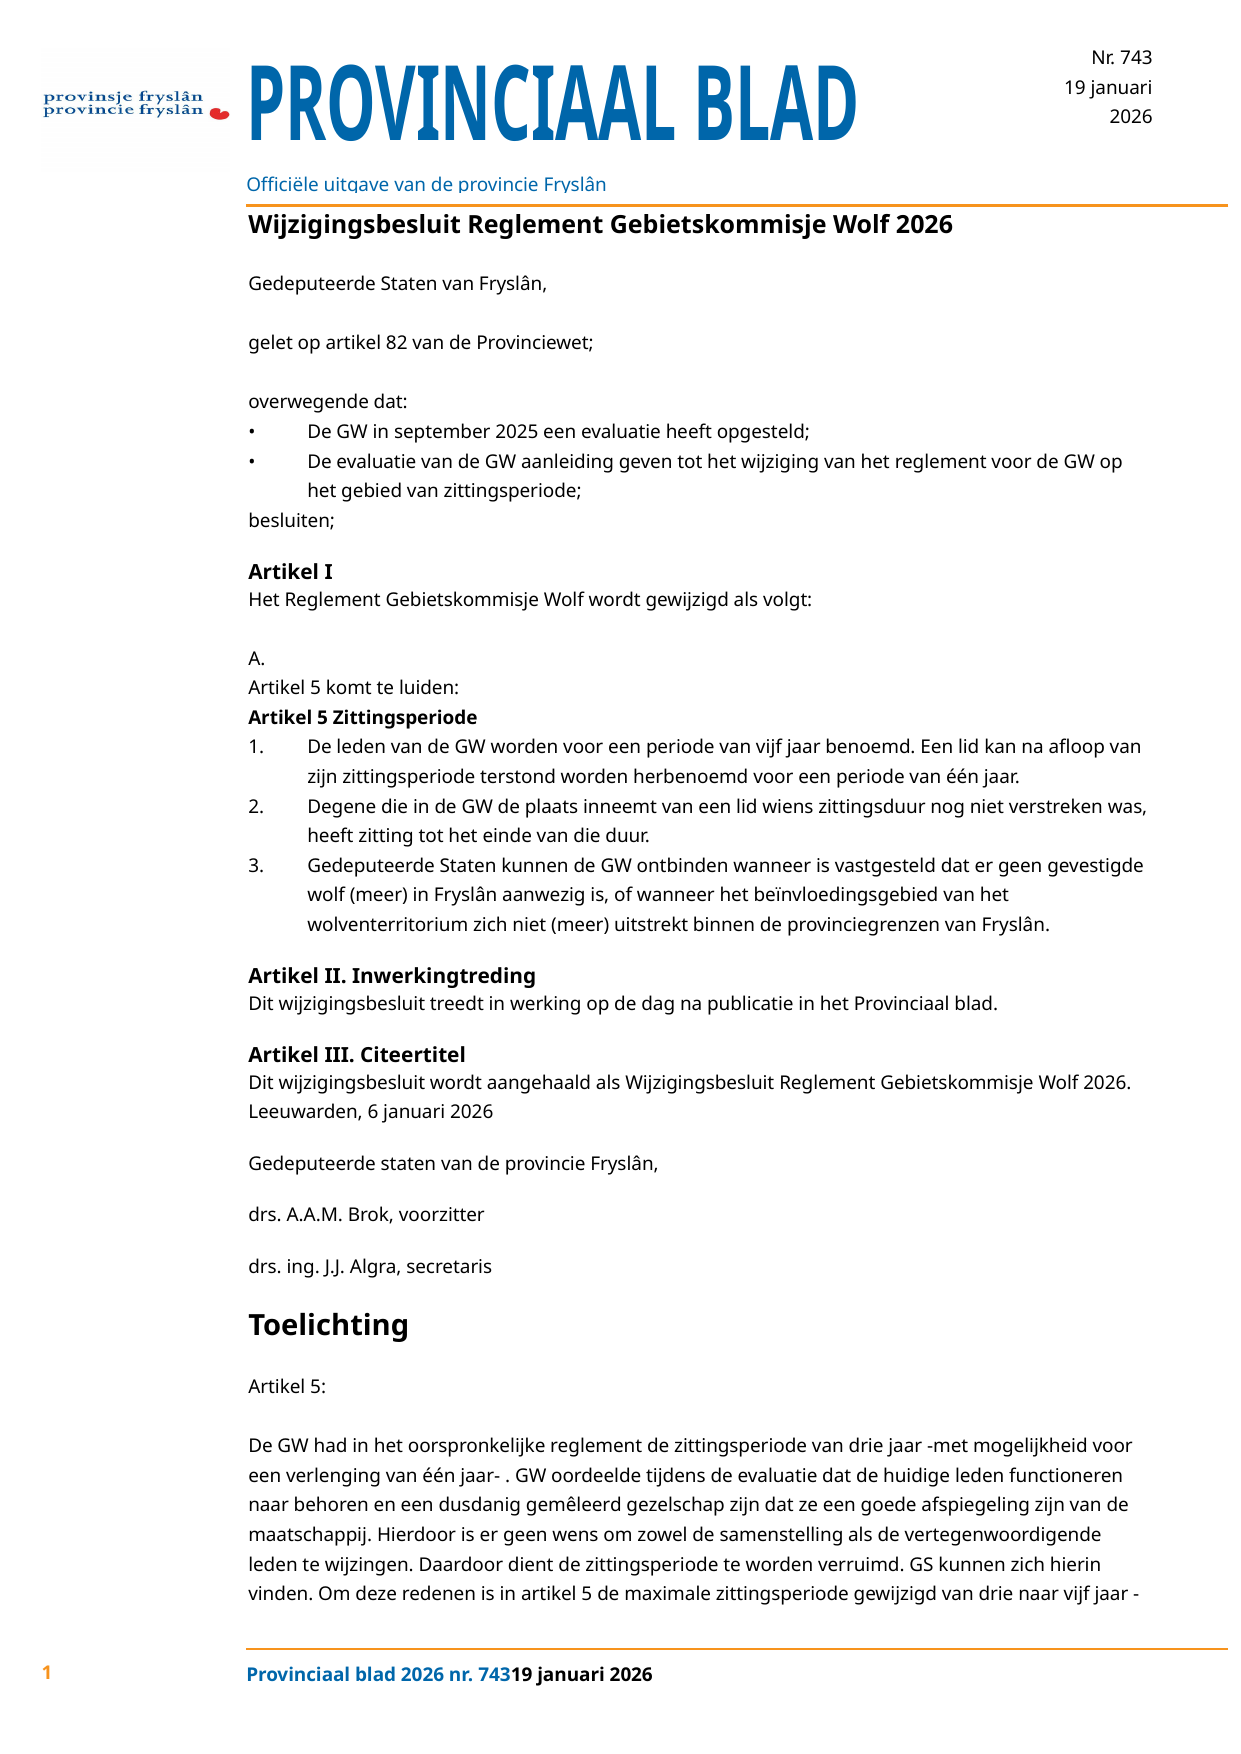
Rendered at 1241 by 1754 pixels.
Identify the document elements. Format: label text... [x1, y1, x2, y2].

text Het Reglement Gebietskommisje Wolf wordt gewijzigd als volgt: [248, 586, 1152, 612]
text overwegende dat: [248, 389, 1152, 414]
text Toelichting [248, 1304, 1152, 1344]
text Artikel III. Citeertitel [248, 1041, 1152, 1069]
text Leeuwarden, 6 januari 2026 [248, 1098, 1152, 1124]
list De leden van de GW worden voor een periode van vijf jaar benoemd. Een lid kan na afloop van zijn zittingsperiode terstond worden herbenoemd voor een periode van één jaar. [248, 734, 1152, 789]
text Artikel I [248, 557, 1152, 586]
list De evaluatie van de GW aanleiding geven tot het wijziging van het reglement voor de GW op het gebied van zittingsperiode; [248, 448, 1152, 503]
list De GW in september 2025 een evaluatie heeft opgesteld; [248, 418, 1152, 444]
text Artikel 5 komt te luiden: [248, 674, 1152, 700]
list Degene die in de GW de plaats inneemt van een lid wiens zittingsduur nog niet verstreken was, heeft zitting tot het einde van die duur. [248, 793, 1152, 848]
text A. [248, 645, 1152, 671]
list Gedeputeerde Staten kunnen de GW ontbinden wanneer is vastgesteld dat er geen gevestigde wolf (meer) in Fryslân aanwezig is, of wanneer het beïnvloedingsgebied van het wolventerritorium zich niet (meer) uitstrekt binnen de provinciegrenzen van Fryslân. [248, 852, 1152, 937]
text Dit wijzigingsbesluit treedt in werking op de dag na publicatie in het Provinciaal blad. [248, 990, 1152, 1016]
text Artikel II. Inwerkingtreding [248, 962, 1152, 990]
text Gedeputeerde staten van de provincie Fryslân, [248, 1150, 1152, 1176]
text gelet op artikel 82 van de Provinciewet; [248, 329, 1152, 355]
text Dit wijzigingsbesluit wordt aangehaald als Wijzigingsbesluit Reglement Gebietskommisje Wolf 2026. [248, 1069, 1152, 1095]
text Gedeputeerde Staten van Fryslân, [248, 270, 1152, 296]
text De GW had in het oorspronkelijke reglement de zittingsperiode van drie jaar -met mogelijkheid voor een verlenging van één jaar- . GW oordeelde tijdens de evaluatie dat de huidige leden functioneren naar behoren en een dusdanig gemêleerd gezelschap zijn dat ze een goede afspiegeling zijn van de maatschappij. Hierdoor is er geen wens om zowel de samenstelling als de vertegenwoordigende leden te wijzingen. Daardoor dient de zittingsperiode te worden verruimd. GS kunnen zich hierin vinden. Om deze redenen is in artikel 5 de maximale zittingsperiode gewijzigd van drie naar vijf jaar [248, 1432, 1152, 1606]
text besluiten; [248, 507, 1152, 533]
text drs. A.A.M. Brok, voorzitter [248, 1201, 1152, 1227]
text Artikel 5 Zittingsperiode [248, 704, 1152, 730]
text drs. ing. J.J. Algra, secretaris [248, 1253, 1152, 1279]
picture [41, 47, 231, 172]
text Wijzigingsbesluit Reglement Gebietskommisje Wolf 2026 [248, 207, 1152, 241]
text Artikel 5: [248, 1373, 1152, 1399]
